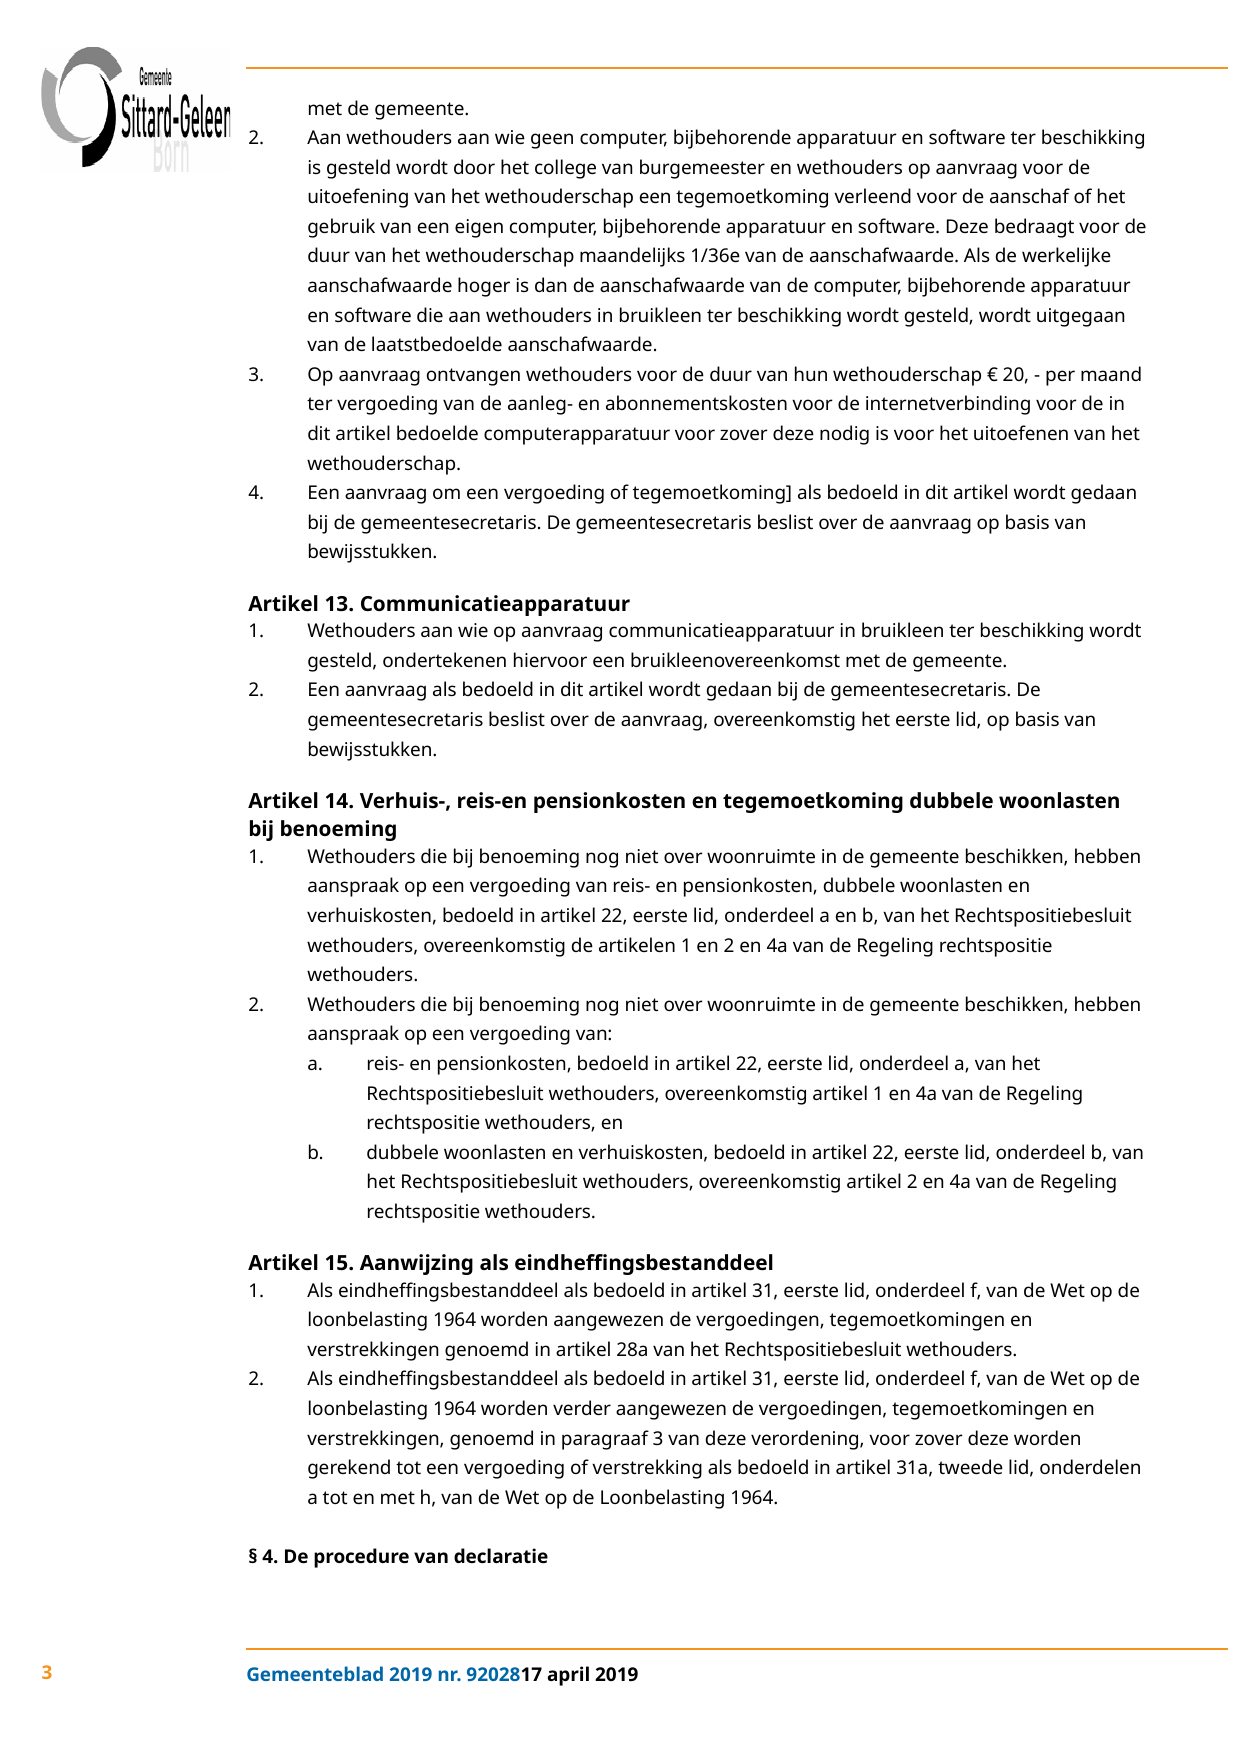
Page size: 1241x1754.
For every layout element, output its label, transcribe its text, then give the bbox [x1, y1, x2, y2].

list Een aanvraag als bedoeld in dit artikel wordt gedaan bij de gemeentesecretaris. De gemeentesecretaris beslist over de aanvraag, overeenkomstig het eerste lid, op basis van bewijsstukken. [248, 677, 1152, 761]
list Aan wethouders aan wie geen computer, bijbehorende apparatuur en software ter beschikking is gesteld wordt door het college van burgemeester en wethouders op aanvraag voor de uitoefening van het wethouderschap een tegemoetkoming verleend voor de aanschaf of het gebruik van een eigen computer, bijbehorende apparatuur en software. Deze bedraagt voor de duur van het wethouderschap maandelijks 1/36e van de aanschafwaarde. Als de werkelijke aanschafwaarde hoger is dan de aanschafwaarde van de computer, bijbehorende apparatuur en software die aan wethouders in bruikleen ter beschikking wordt gesteld, wordt uitgegaan van de laatstbedoelde aanschafwaarde. [248, 124, 1152, 357]
list Als eindheffingsbestanddeel als bedoeld in artikel 31, eerste lid, onderdeel f, van de Wet op de loonbelasting 1964 worden verder aangewezen de vergoedingen, tegemoetkomingen en verstrekkingen, genoemd in paragraaf 3 van deze verordening, voor zover deze worden gerekend tot een vergoeding of verstrekking als bedoeld in artikel 31a, tweede lid, onderdelen a tot en met h, van de Wet op de Loonbelasting 1964. [248, 1366, 1152, 1510]
list met de gemeente. [248, 95, 1152, 121]
list Op aanvraag ontvangen wethouders voor de duur van hun wethouderschap € 20, - per maand ter vergoeding van de aanleg- en abonnementskosten voor de internetverbinding voor de in dit artikel bedoelde computerapparatuur voor zover deze nodig is voor het uitoefenen van het wethouderschap. [248, 361, 1152, 476]
text Artikel 13. Communicatieapparatuur [248, 589, 1152, 617]
list reis- en pensionkosten, bedoeld in artikel 22, eerste lid, onderdeel a, van het Rechtspositiebesluit wethouders, overeenkomstig artikel 1 en 4a van de Regeling rechtspositie wethouders, en [307, 1050, 1152, 1135]
list Wethouders die bij benoeming nog niet over woonruimte in de gemeente beschikken, hebben aanspraak op een vergoeding van reis- en pensionkosten, dubbele woonlasten en verhuiskosten, bedoeld in artikel 22, eerste lid, onderdeel a en b, van het Rechtspositiebesluit wethouders, overeenkomstig de artikelen 1 en 2 en 4a van de Regeling rechtspositie wethouders. [248, 843, 1152, 987]
list Een aanvraag om een vergoeding of tegemoetkoming] als bedoeld in dit artikel wordt gedaan bij de gemeentesecretaris. De gemeentesecretaris beslist over de aanvraag op basis van bewijsstukken. [248, 479, 1152, 564]
list Als eindheffingsbestanddeel als bedoeld in artikel 31, eerste lid, onderdeel f, van de Wet op de loonbelasting 1964 worden aangewezen de vergoedingen, tegemoetkomingen en verstrekkingen genoemd in artikel 28a van het Rechtspositiebesluit wethouders. [248, 1277, 1152, 1362]
list Wethouders die bij benoeming nog niet over woonruimte in de gemeente beschikken, hebben aanspraak op een vergoeding van: [248, 991, 1152, 1046]
picture [41, 47, 231, 172]
text Artikel 15. Aanwijzing als eindheffingsbestanddeel [248, 1248, 1152, 1277]
list dubbele woonlasten en verhuiskosten, bedoeld in artikel 22, eerste lid, onderdeel b, van het Rechtspositiebesluit wethouders, overeenkomstig artikel 2 en 4a van de Regeling rechtspositie wethouders. [307, 1139, 1152, 1224]
list Wethouders aan wie op aanvraag communicatieapparatuur in bruikleen ter beschikking wordt gesteld, ondertekenen hiervoor een bruikleenovereenkomst met de gemeente. [248, 617, 1152, 673]
text Artikel 14. Verhuis-, reis-en pensionkosten en tegemoetkoming dubbele woonlasten bij benoeming [248, 786, 1152, 843]
text § 4. De procedure van declaratie [248, 1543, 1152, 1569]
